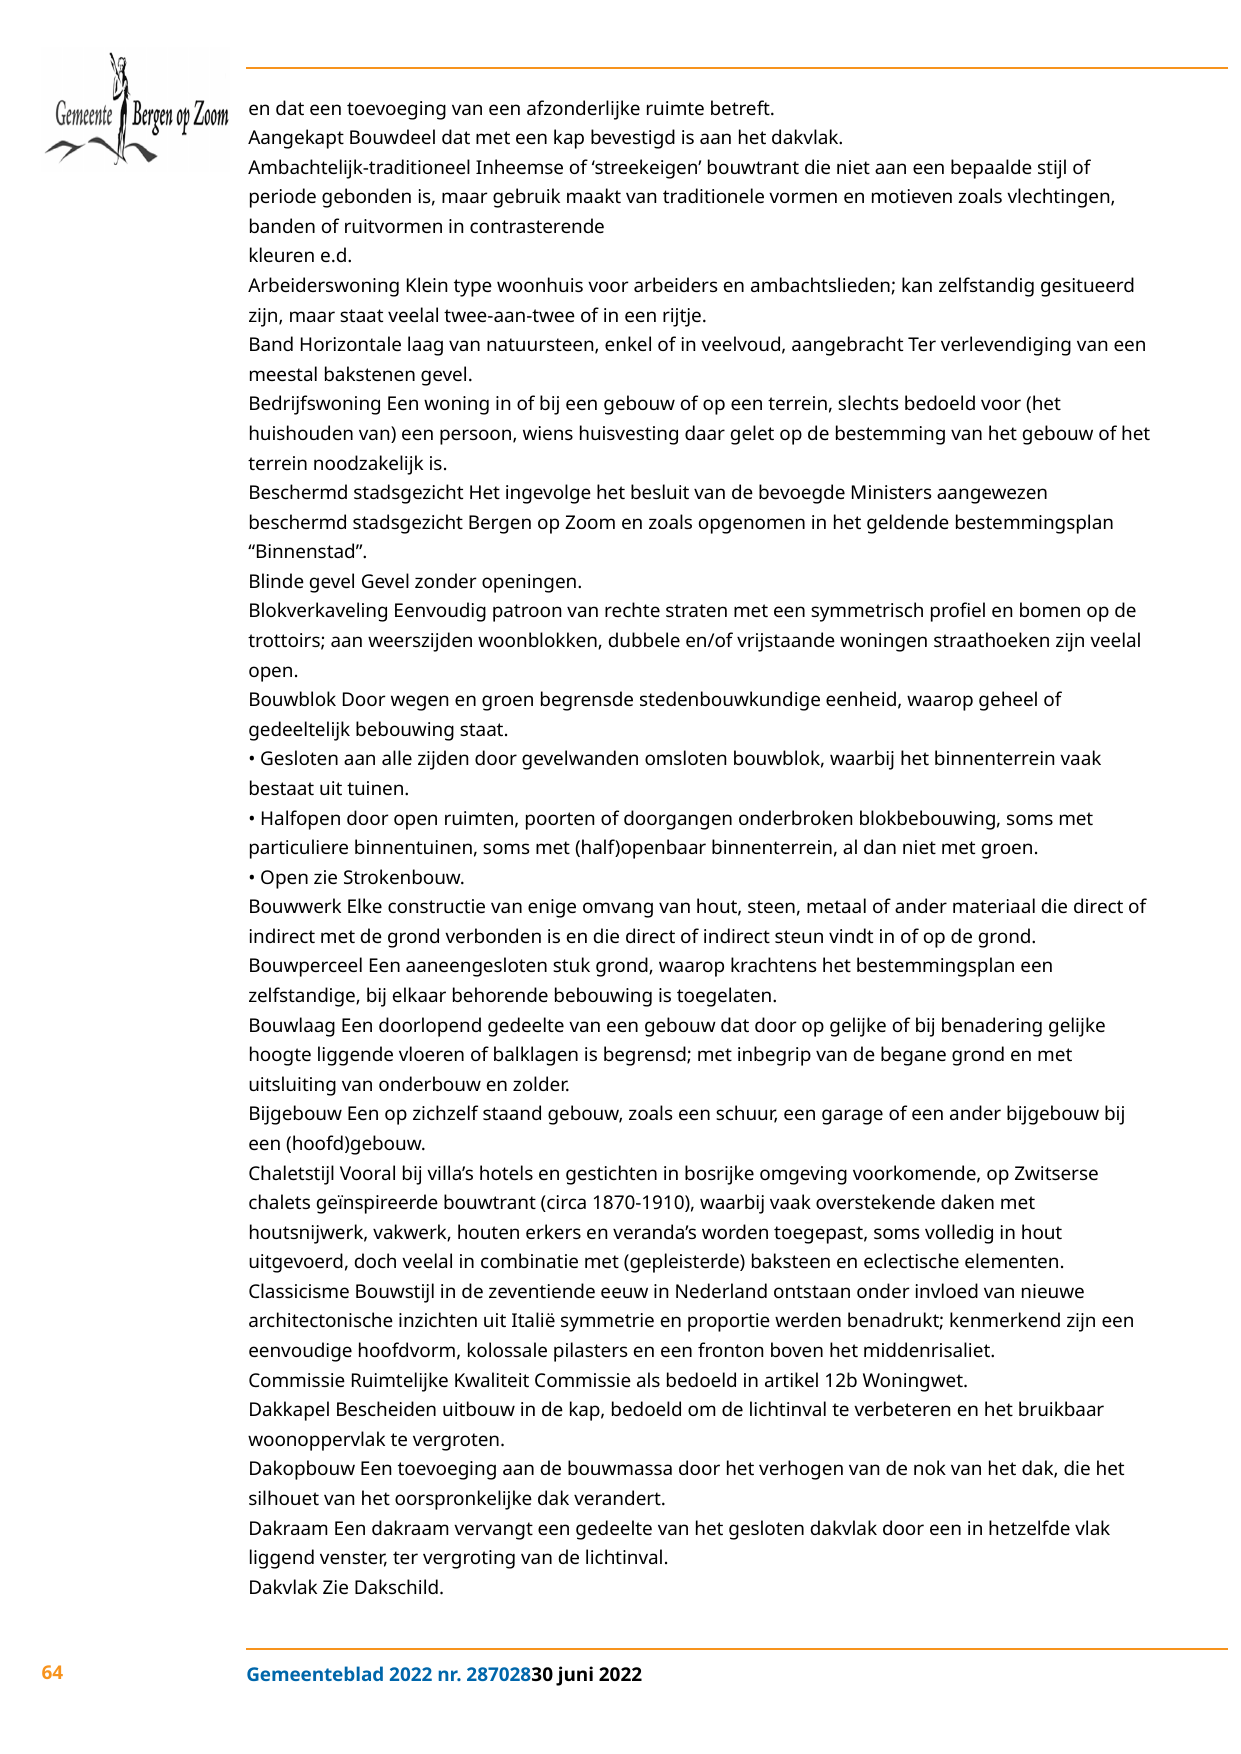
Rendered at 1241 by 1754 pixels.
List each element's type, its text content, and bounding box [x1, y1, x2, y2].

text Bouwperceel Een aaneengesloten stuk grond, waarop krachtens het bestemmingsplan een zelfstandige, bij elkaar behorende bebouwing is toegelaten. [248, 953, 1152, 1008]
text Band Horizontale laag van natuursteen, enkel of in veelvoud, aangebracht Ter verlevendiging van een meestal bakstenen gevel. [248, 331, 1152, 387]
text Dakvlak Zie Dakschild. [248, 1574, 1152, 1600]
picture [41, 47, 231, 172]
text Ambachtelijk‐traditioneel Inheemse of ‘streekeigen’ bouwtrant die niet aan een bepaalde stijl of periode gebonden is, maar gebruik maakt van traditionele vormen en motieven zoals vlechtingen, banden of ruitvormen in contrasterende [248, 154, 1152, 239]
text Beschermd stadsgezicht Het ingevolge het besluit van de bevoegde Ministers aangewezen beschermd stadsgezicht Bergen op Zoom en zoals opgenomen in het geldende bestemmingsplan “Binnenstad”. [248, 479, 1152, 564]
text Blokverkaveling Eenvoudig patroon van rechte straten met een symmetrisch profiel en bomen op de trottoirs; aan weerszijden woonblokken, dubbele en/of vrijstaande woningen straathoeken zijn veelal open. [248, 598, 1152, 683]
text Arbeiderswoning Klein type woonhuis voor arbeiders en ambachtslieden; kan zelfstandig gesitueerd zijn, maar staat veelal twee‐aan‐twee of in een rijtje. [248, 272, 1152, 328]
text kleuren e.d. [248, 243, 1152, 268]
text Chaletstijl Vooral bij villa’s hotels en gestichten in bosrijke omgeving voorkomende, op Zwitserse chalets geïnspireerde bouwtrant (circa 1870‐1910), waarbij vaak overstekende daken met houtsnijwerk, vakwerk, houten erkers en veranda’s worden toegepast, soms volledig in hout uitgevoerd, doch veelal in combinatie met (gepleisterde) baksteen en eclectische elementen. [248, 1160, 1152, 1274]
text • Halfopen door open ruimten, poorten of doorgangen onderbroken blokbebouwing, soms met particuliere binnentuinen, soms met (half)openbaar binnenterrein, al dan niet met groen. [248, 805, 1152, 860]
text Bouwblok Door wegen en groen begrensde stedenbouwkundige eenheid, waarop geheel of gedeeltelijk bebouwing staat. [248, 686, 1152, 742]
text Bedrijfswoning Een woning in of bij een gebouw of op een terrein, slechts bedoeld voor (het huishouden van) een persoon, wiens huisvesting daar gelet op de bestemming van het gebouw of het terrein noodzakelijk is. [248, 391, 1152, 476]
text Bijgebouw Een op zichzelf staand gebouw, zoals een schuur, een garage of een ander bijgebouw bij een (hoofd)gebouw. [248, 1101, 1152, 1156]
text en dat een toevoeging van een afzonderlijke ruimte betreft. [248, 95, 1152, 121]
text Bouwlaag Een doorlopend gedeelte van een gebouw dat door op gelijke of bij benadering gelijke hoogte liggende vloeren of balklagen is begrensd; met inbegrip van de begane grond en met uitsluiting van onderbouw en zolder. [248, 1012, 1152, 1097]
text Commissie Ruimtelijke Kwaliteit Commissie als bedoeld in artikel 12b Woningwet. [248, 1367, 1152, 1393]
text Dakraam Een dakraam vervangt een gedeelte van het gesloten dakvlak door een in hetzelfde vlak liggend venster, ter vergroting van de lichtinval. [248, 1515, 1152, 1570]
text Classicisme Bouwstijl in de zeventiende eeuw in Nederland ontstaan onder invloed van nieuwe architectonische inzichten uit Italië symmetrie en proportie werden benadrukt; kenmerkend zijn een eenvoudige hoofdvorm, kolossale pilasters en een fronton boven het middenrisaliet. [248, 1278, 1152, 1363]
text • Gesloten aan alle zijden door gevelwanden omsloten bouwblok, waarbij het binnenterrein vaak bestaat uit tuinen. [248, 746, 1152, 801]
text Blinde gevel Gevel zonder openingen. [248, 568, 1152, 594]
text Dakopbouw Een toevoeging aan de bouwmassa door het verhogen van de nok van het dak, die het silhouet van het oorspronkelijke dak verandert. [248, 1456, 1152, 1511]
text • Open zie Strokenbouw. [248, 864, 1152, 890]
text Dakkapel Bescheiden uitbouw in de kap, bedoeld om de lichtinval te verbeteren en het bruikbaar woonoppervlak te vergroten. [248, 1396, 1152, 1452]
text Bouwwerk Elke constructie van enige omvang van hout, steen, metaal of ander materiaal die direct of indirect met de grond verbonden is en die direct of indirect steun vindt in of op de grond. [248, 893, 1152, 949]
text Aangekapt Bouwdeel dat met een kap bevestigd is aan het dakvlak. [248, 124, 1152, 150]
